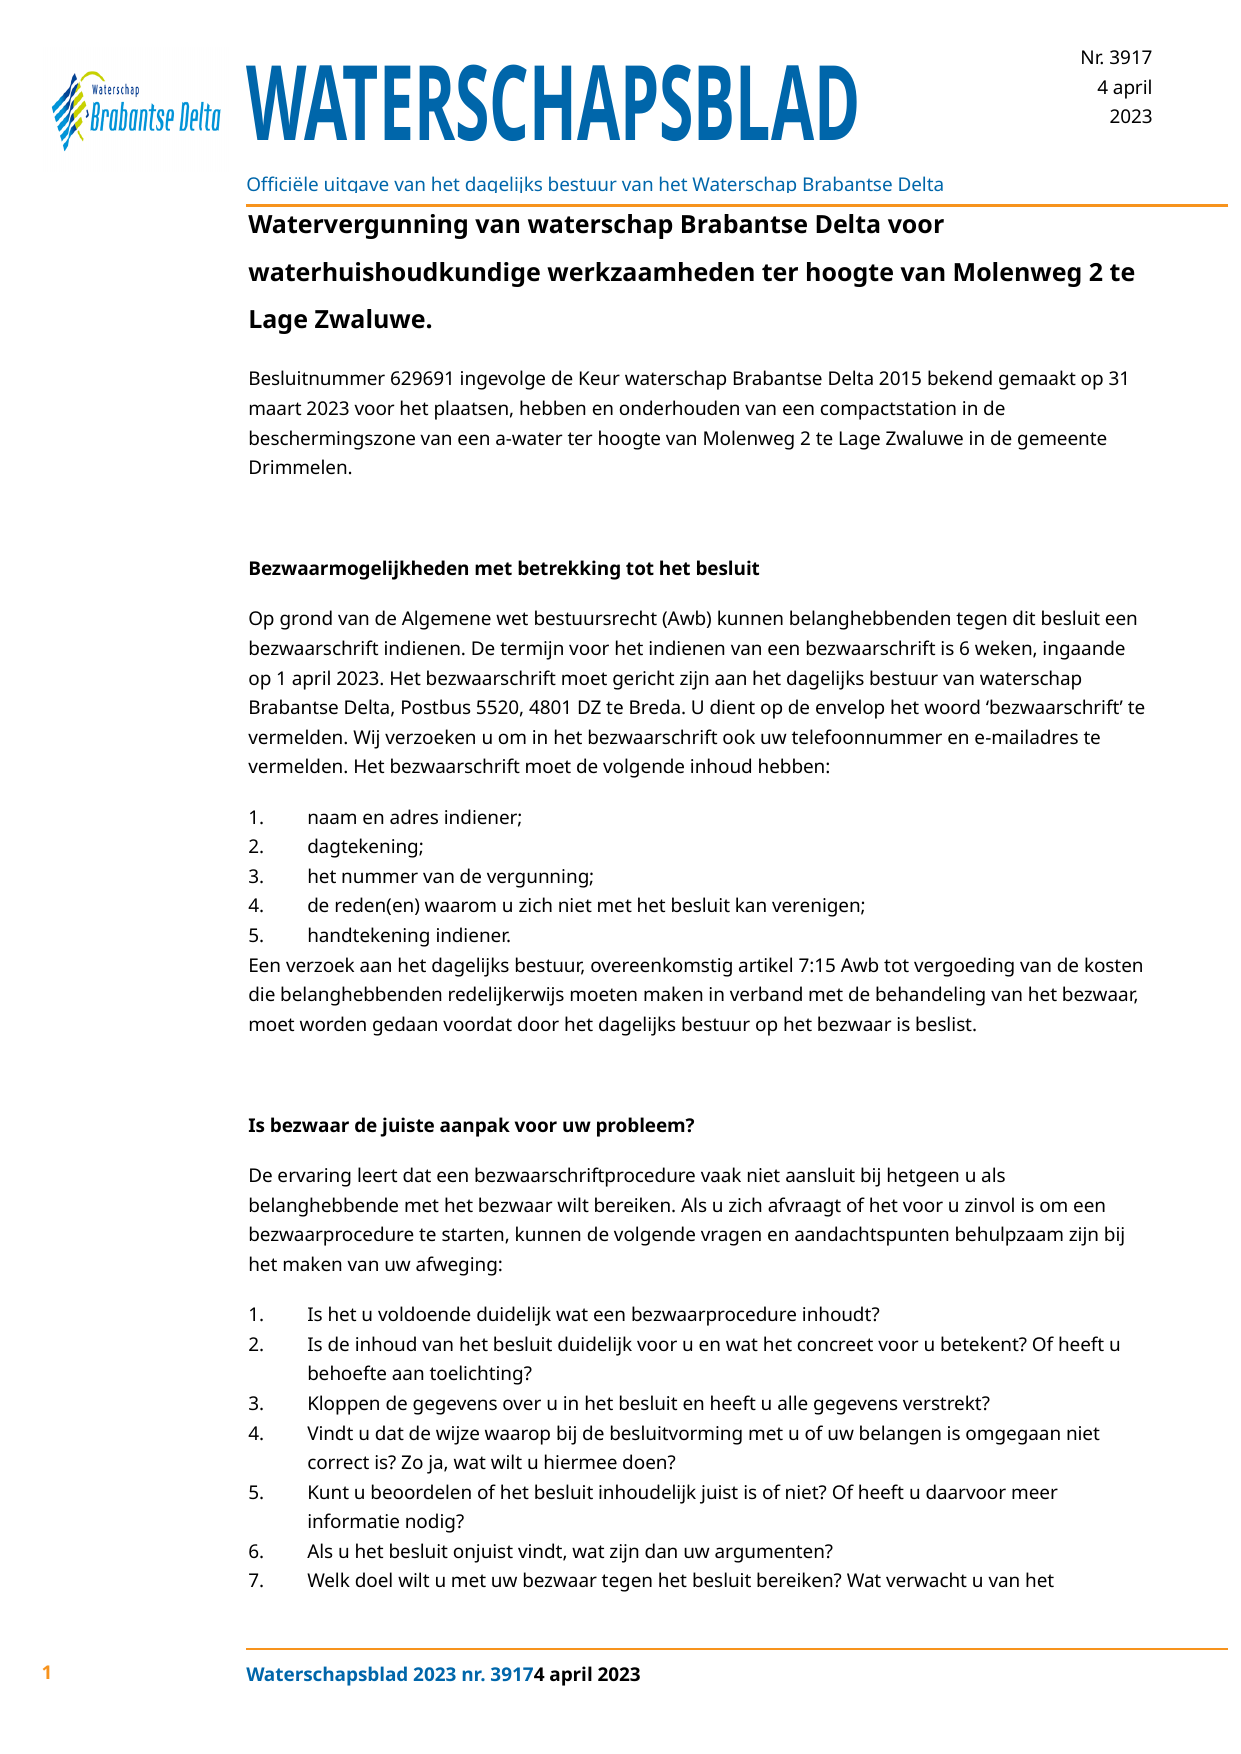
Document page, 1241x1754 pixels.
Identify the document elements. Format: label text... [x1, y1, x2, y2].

list Vindt u dat de wijze waarop bij de besluitvorming met u of uw belangen is omgegaan niet correct is? Zo ja, wat wilt u hiermee doen? [248, 1420, 1152, 1475]
picture [41, 47, 231, 172]
text Watervergunning van waterschap Brabantse Delta voor waterhuishoudkundige werkzaamheden ter hoogte van Molenweg 2 te Lage Zwaluwe. [248, 207, 1152, 336]
list dagtekening; [248, 833, 1152, 859]
list de reden(en) waarom u zich niet met het besluit kan verenigen; [248, 893, 1152, 918]
text De ervaring leert dat een bezwaarschriftprocedure vaak niet aansluit bij hetgeen u als belanghebbende met het bezwaar wilt bereiken. Als u zich afvraagt of het voor u zinvol is om een bezwaarprocedure te starten, kunnen de volgende vragen en aandachtspunten behulpzaam zijn bij het maken van uw afweging: [248, 1162, 1152, 1277]
list Kloppen de gegevens over u in het besluit en heeft u alle gegevens verstrekt? [248, 1390, 1152, 1416]
text Op grond van de Algemene wet bestuursrecht (Awb) kunnen belanghebbenden tegen dit besluit een bezwaarschrift indienen. De termijn voor het indienen van een bezwaarschrift is 6 weken, ingaande op 1 april 2023. Het bezwaarschrift moet gericht zijn aan het dagelijks bestuur van waterschap Brabantse Delta, Postbus 5520, 4801 DZ te Breda. U dient op de envelop het woord ‘bezwaarschrift’ te vermelden. Wij verzoeken u om in het bezwaarschrift ook uw telefoonnummer en e‑mailadres te vermelden. Het bezwaarschrift moet de volgende inhoud hebben: [248, 606, 1152, 779]
list handtekening indiener. [248, 922, 1152, 948]
list Is het u voldoende duidelijk wat een bezwaarprocedure inhoudt? [248, 1301, 1152, 1327]
list naam en adres indiener; [248, 804, 1152, 829]
text Is bezwaar de juiste aanpak voor uw probleem? [248, 1112, 1152, 1137]
list Welk doel wilt u met uw bezwaar tegen het besluit bereiken? Wat verwacht u van het [248, 1568, 1152, 1593]
text Bezwaarmogelijkheden met betrekking tot het besluit [248, 555, 1152, 581]
list Als u het besluit onjuist vindt, wat zijn dan uw argumenten? [248, 1538, 1152, 1564]
text Een verzoek aan het dagelijks bestuur, overeenkomstig artikel 7:15 Awb tot vergoeding van de kosten die belanghebbenden redelijkerwijs moeten maken in verband met de behandeling van het bezwaar, moet worden gedaan voordat door het dagelijks bestuur op het bezwaar is beslist. [248, 952, 1152, 1037]
list Is de inhoud van het besluit duidelijk voor u en wat het concreet voor u betekent? Of heeft u behoefte aan toelichting? [248, 1331, 1152, 1386]
list het nummer van de vergunning; [248, 863, 1152, 889]
list Kunt u beoordelen of het besluit inhoudelijk juist is of niet? Of heeft u daarvoor meer informatie nodig? [248, 1479, 1152, 1534]
text Besluitnummer 629691 ingevolge de Keur waterschap Brabantse Delta 2015 bekend gemaakt op 31 maart 2023 voor het plaatsen, hebben en onderhouden van een compactstation in de beschermingszone van een a-water ter hoogte van Molenweg 2 te Lage Zwaluwe in de gemeente Drimmelen. [248, 366, 1152, 480]
